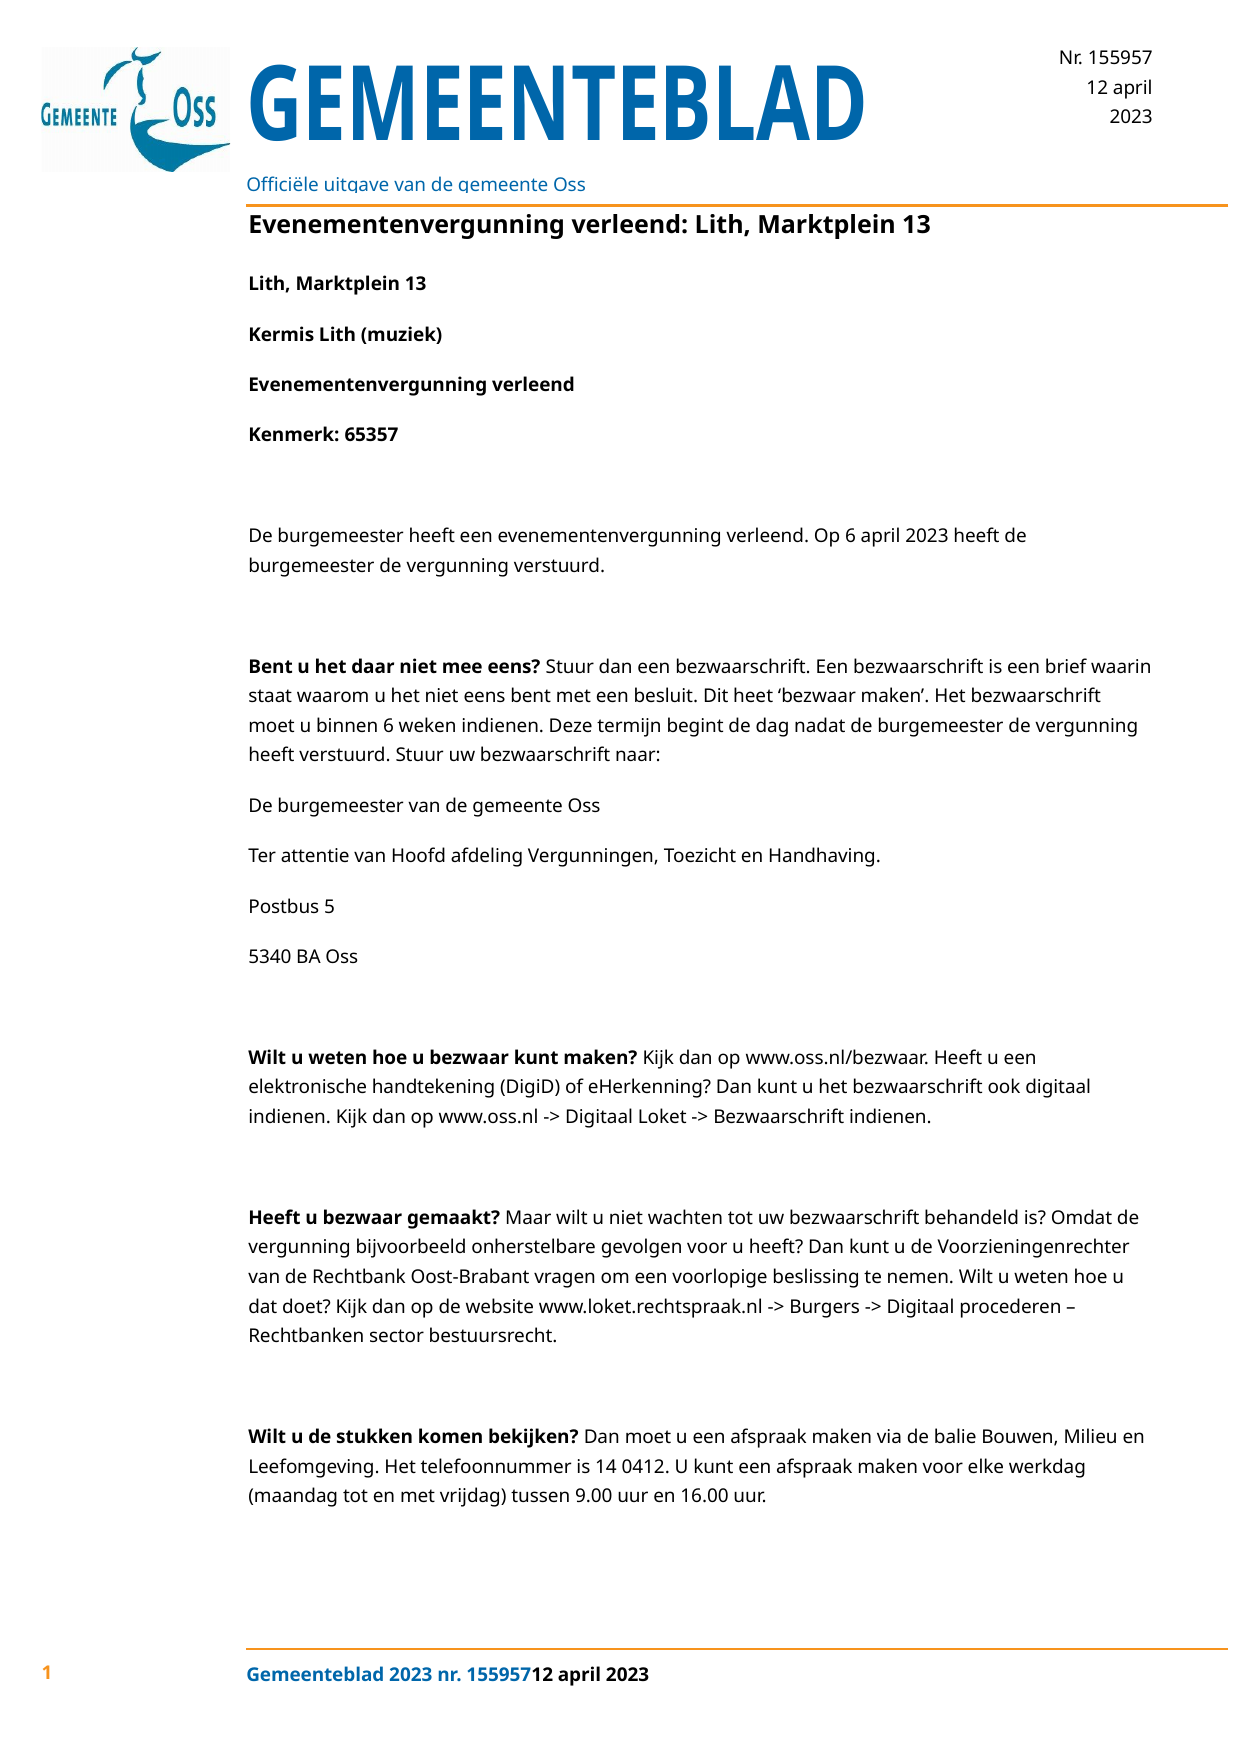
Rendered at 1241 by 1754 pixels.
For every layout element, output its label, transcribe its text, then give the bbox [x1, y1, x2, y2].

text Ter attentie van Hoofd afdeling Vergunningen, Toezicht en Handhaving. [248, 842, 1152, 868]
text De burgemeester heeft een evenementenvergunning verleend. Op 6 april 2023 heeft de burgemeester de vergunning verstuurd. [248, 522, 1152, 578]
text Kermis Lith (muziek) [248, 321, 1152, 346]
text Bent u het daar niet mee eens? Stuur dan een bezwaarschrift. Een bezwaarschrift is een brief waarin staat waarom u het niet eens bent met een besluit. Dit heet ‘bezwaar maken’. Het bezwaarschrift moet u binnen 6 weken indienen. Deze termijn begint de dag nadat de burgemeester de vergunning heeft verstuurd. Stuur uw bezwaarschrift naar: [248, 653, 1152, 767]
text Kenmerk: 65357 [248, 422, 1152, 447]
text De burgemeester van de gemeente Oss [248, 792, 1152, 818]
text 5340 BA Oss [248, 943, 1152, 969]
text Evenementenvergunning verleend: Lith, Marktplein 13 [248, 207, 1152, 241]
text Postbus 5 [248, 893, 1152, 918]
text Lith, Marktplein 13 [248, 270, 1152, 296]
picture [41, 47, 231, 172]
text Wilt u de stukken komen bekijken? Dan moet u een afspraak maken via de balie Bouwen, Milieu en Leefomgeving. Het telefoonnummer is 14 0412. U kunt een afspraak maken voor elke werkdag (maandag tot en met vrijdag) tussen 9.00 uur en 16.00 uur. [248, 1423, 1152, 1508]
text Wilt u weten hoe u bezwaar kunt maken? Kijk dan op www.oss.nl/bezwaar. Heeft u een elektronische handtekening (DigiD) of eHerkenning? Dan kunt u het bezwaarschrift ook digitaal indienen. Kijk dan op www.oss.nl -> Digitaal Loket -> Bezwaarschrift indienen. [248, 1044, 1152, 1129]
text Evenementenvergunning verleend [248, 371, 1152, 397]
text Heeft u bezwaar gemaakt? Maar wilt u niet wachten tot uw bezwaarschrift behandeld is? Omdat de vergunning bijvoorbeeld onherstelbare gevolgen voor u heeft? Dan kunt u de Voorzieningenrechter van de Rechtbank Oost-Brabant vragen om een voorlopige beslissing te nemen. Wilt u weten hoe u dat doet? Kijk dan op de website www.loket.rechtspraak.nl -> Burgers -> Digitaal procederen – Rechtbanken sector bestuursrecht. [248, 1204, 1152, 1348]
